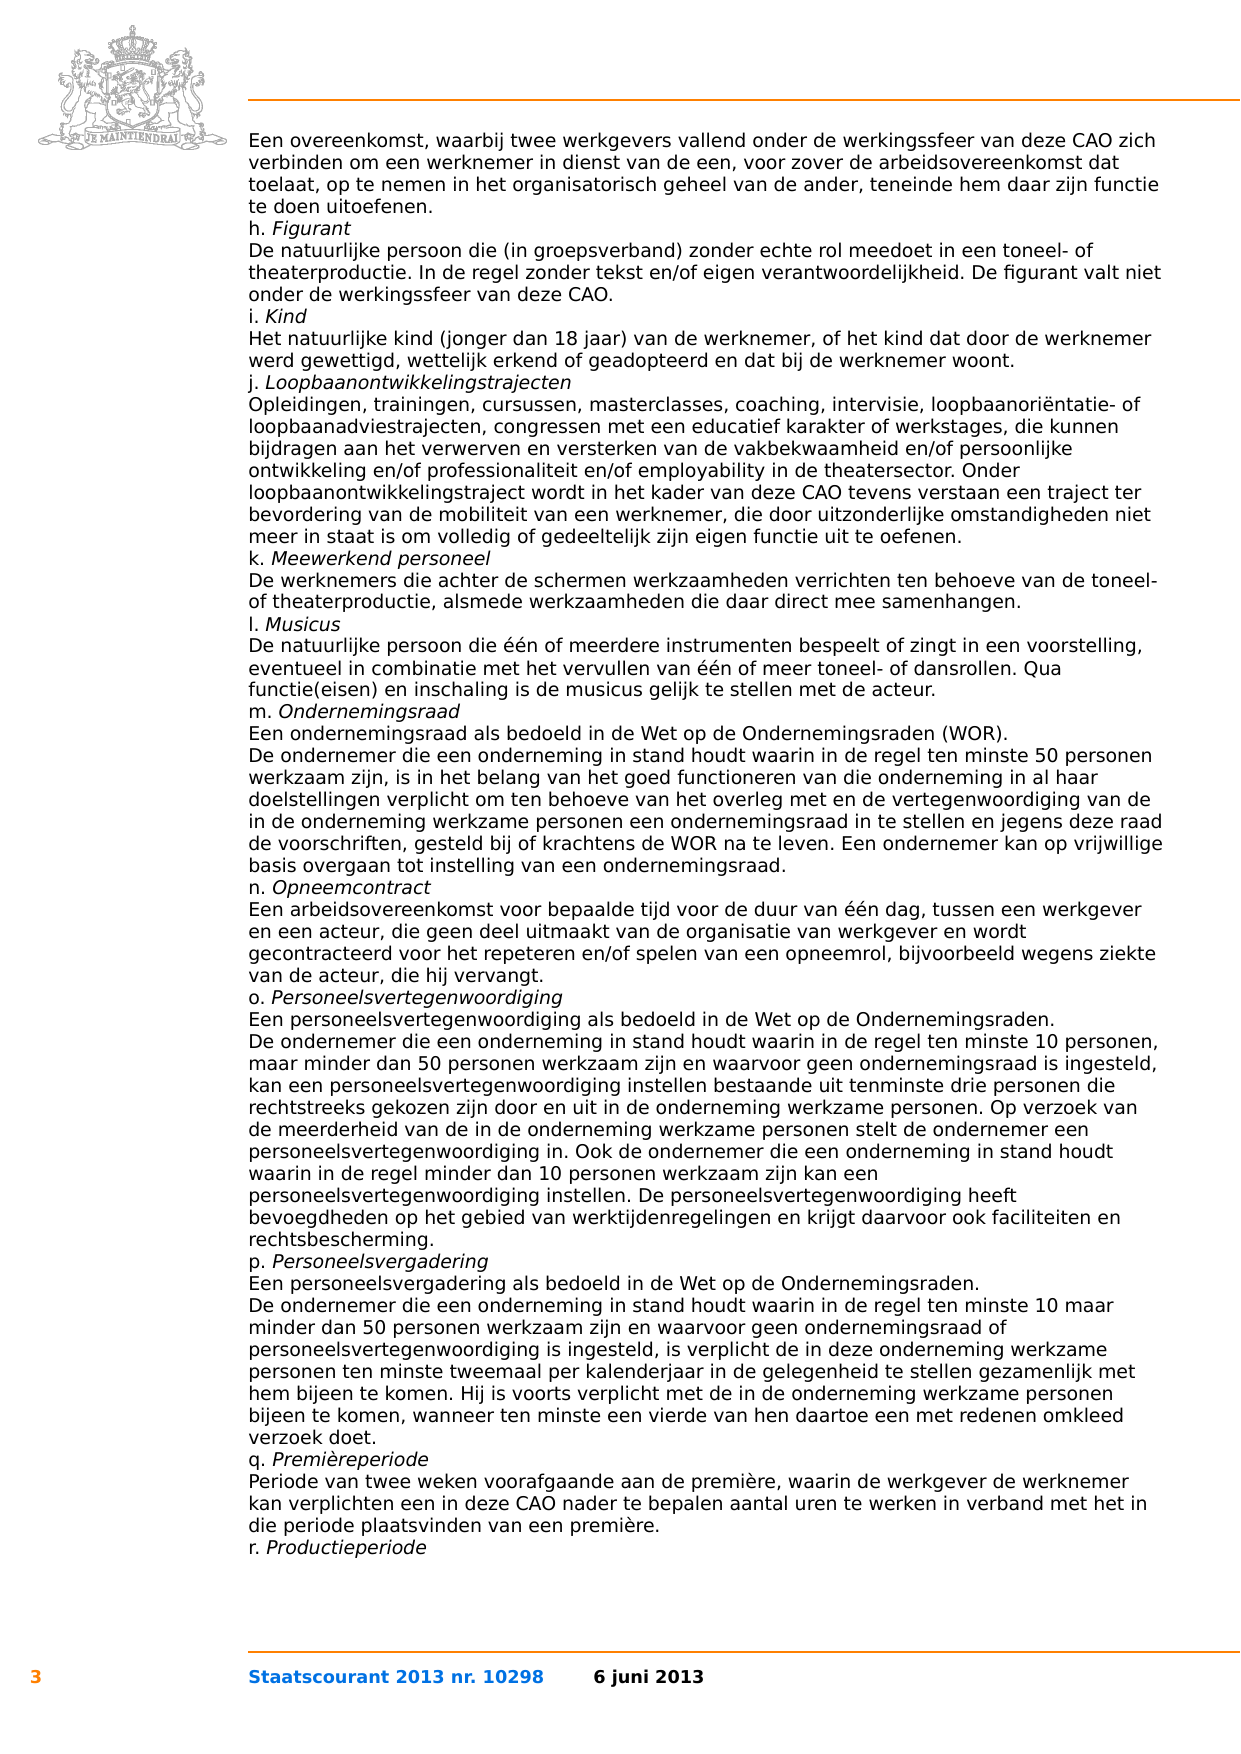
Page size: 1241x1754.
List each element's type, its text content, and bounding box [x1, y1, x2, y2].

text r. Productieperiode [248, 1537, 1163, 1558]
text Een personeelsvertegenwoordiging als bedoeld in de Wet op de Ondernemingsraden. [248, 1009, 1163, 1031]
text q. Premièreperiode [248, 1449, 1163, 1471]
text Periode van twee weken voorafgaande aan de première, waarin de werkgever de werknemer kan verplichten een in deze CAO nader te bepalen aantal uren te werken in verband met het in die periode plaatsvinden van een première. [248, 1471, 1163, 1537]
text Opleidingen, trainingen, cursussen, masterclasses, coaching, intervisie, loopbaanoriëntatie- of loopbaanadviestrajecten, congressen met een educatief karakter of werkstages, die kunnen bijdragen aan het verwerven en versterken van de vakbekwaamheid en/of persoonlijke ontwikkeling en/of professionaliteit en/of employability in de theatersector. Onder loopbaanontwikkelingstraject wordt in het kader van deze CAO tevens verstaan een traject ter bevordering van de mobiliteit van een werknemer, die door uitzonderlijke omstandigheden niet meer in staat is om volledig of gedeeltelijk zijn eigen functie uit te oefenen. [248, 394, 1163, 547]
text Een arbeidsovereenkomst voor bepaalde tijd voor de duur van één dag, tussen een werkgever en een acteur, die geen deel uitmaakt van de organisatie van werkgever en wordt gecontracteerd voor het repeteren en/of spelen van een opneemrol, bijvoorbeeld wegens ziekte van de acteur, die hij vervangt. [248, 899, 1163, 987]
text De natuurlijke persoon die (in groepsverband) zonder echte rol meedoet in een toneel- of theaterproductie. In de regel zonder tekst en/of eigen verantwoordelijkheid. De figurant valt niet onder de werkingssfeer van deze CAO. [248, 240, 1163, 306]
text Een overeenkomst, waarbij twee werkgevers vallend onder de werkingssfeer van deze CAO zich verbinden om een werknemer in dienst van de een, voor zover de arbeidsovereenkomst dat toelaat, op te nemen in het organisatorisch geheel van de ander, teneinde hem daar zijn functie te doen uitoefenen. [248, 130, 1163, 218]
text De ondernemer die een onderneming in stand houdt waarin in de regel ten minste 10 maar minder dan 50 personen werkzaam zijn en waarvoor geen ondernemingsraad of personeelsvertegenwoordiging is ingesteld, is verplicht de in deze onderneming werkzame personen ten minste tweemaal per kalenderjaar in de gelegenheid te stellen gezamenlijk met hem bijeen te komen. Hij is voorts verplicht met de in de onderneming werkzame personen bijeen te komen, wanneer ten minste een vierde van hen daartoe een met redenen omkleed verzoek doet. [248, 1295, 1163, 1449]
text De ondernemer die een onderneming in stand houdt waarin in de regel ten minste 50 personen werkzaam zijn, is in het belang van het goed functioneren van die onderneming in al haar doelstellingen verplicht om ten behoeve van het overleg met en de vertegenwoordiging van de in de onderneming werkzame personen een ondernemingsraad in te stellen en jegens deze raad de voorschriften, gesteld bij of krachtens de WOR na te leven. Een ondernemer kan op vrijwillige basis overgaan tot instelling van een ondernemingsraad. [248, 745, 1163, 877]
text p. Personeelsvergadering [248, 1251, 1163, 1273]
text i. Kind [248, 306, 1163, 328]
text o. Personeelsvertegenwoordiging [248, 987, 1163, 1009]
text De werknemers die achter de schermen werkzaamheden verrichten ten behoeve van de toneel- of theaterproductie, alsmede werkzaamheden die daar direct mee samenhangen. [248, 569, 1163, 613]
text Een ondernemingsraad als bedoeld in de Wet op de Ondernemingsraden (WOR). [248, 723, 1163, 745]
text h. Figurant [248, 218, 1163, 240]
text Het natuurlijke kind (jonger dan 18 jaar) van de werknemer, of het kind dat door de werknemer werd gewettigd, wettelijk erkend of geadopteerd en dat bij de werknemer woont. [248, 328, 1163, 372]
text j. Loopbaanontwikkelingstrajecten [248, 372, 1163, 394]
picture [38, 25, 227, 150]
text Een personeelsvergadering als bedoeld in de Wet op de Ondernemingsraden. [248, 1273, 1163, 1295]
text k. Meewerkend personeel [248, 547, 1163, 569]
text De natuurlijke persoon die één of meerdere instrumenten bespeelt of zingt in een voorstelling, eventueel in combinatie met het vervullen van één of meer toneel- of dansrollen. Qua functie(eisen) en inschaling is de musicus gelijk te stellen met de acteur. [248, 635, 1163, 701]
text n. Opneemcontract [248, 877, 1163, 899]
text De ondernemer die een onderneming in stand houdt waarin in de regel ten minste 10 personen, maar minder dan 50 personen werkzaam zijn en waarvoor geen ondernemingsraad is ingesteld, kan een personeelsvertegenwoordiging instellen bestaande uit tenminste drie personen die rechtstreeks gekozen zijn door en uit in de onderneming werkzame personen. Op verzoek van de meerderheid van de in de onderneming werkzame personen stelt de ondernemer een personeelsvertegenwoordiging in. Ook de ondernemer die een onderneming in stand houdt waarin in de regel minder dan 10 personen werkzaam zijn kan een personeelsvertegenwoordiging instellen. De personeelsvertegenwoordiging heeft bevoegdheden op het gebied van werktijdenregelingen en krijgt daarvoor ook faciliteiten en rechtsbescherming. [248, 1031, 1163, 1251]
text l. Musicus [248, 613, 1163, 635]
text m. Ondernemingsraad [248, 701, 1163, 723]
